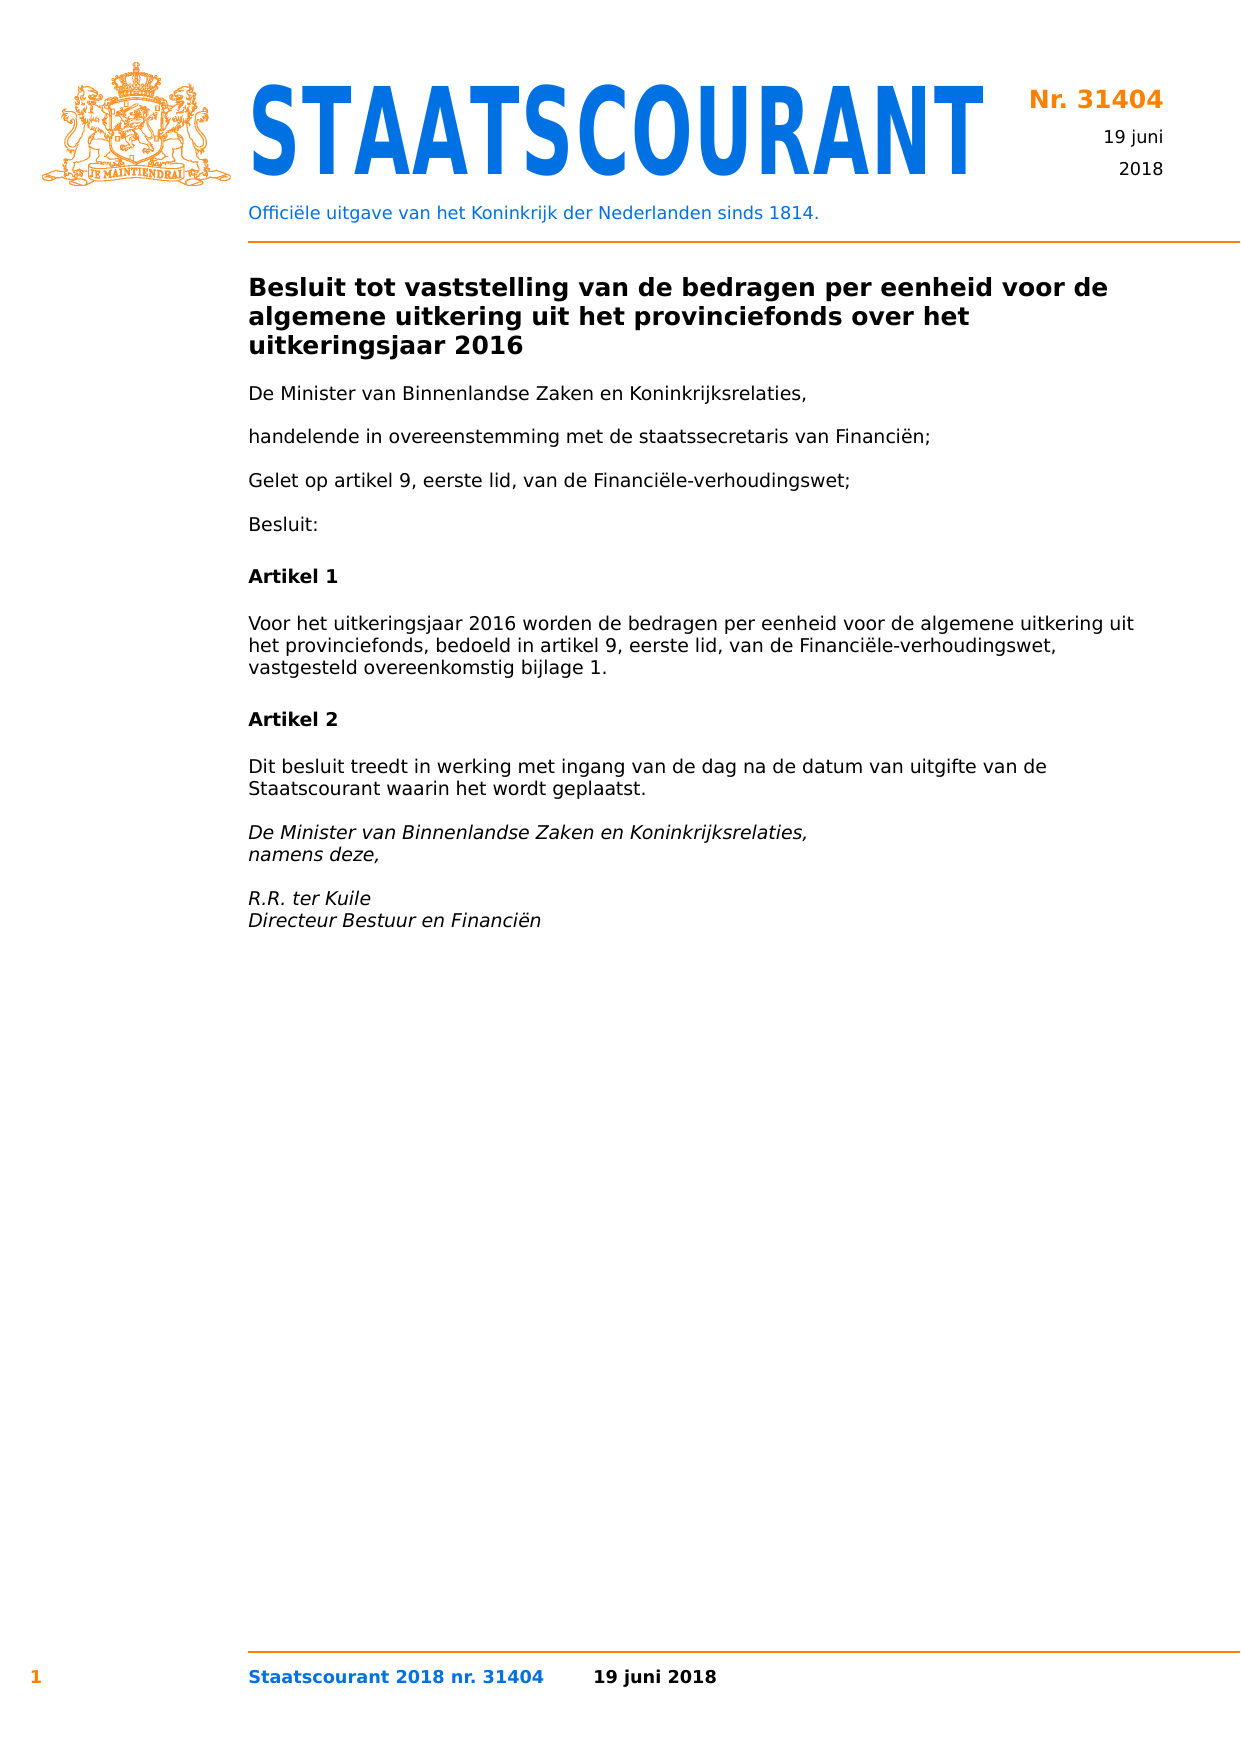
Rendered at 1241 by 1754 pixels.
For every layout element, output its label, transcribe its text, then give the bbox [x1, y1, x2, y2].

table_header [25, 62, 248, 241]
text handelende in overeenstemming met de staatssecretaris van Financiën; [248, 426, 1163, 448]
table_cell Officiële uitgave van het Koninkrijk der Nederlanden sinds 1814. [248, 203, 1240, 241]
text Gelet op artikel 9, eerste lid, van de Financiële-verhoudingswet; [248, 470, 1163, 492]
subtitle Artikel 2 [248, 709, 1163, 731]
table_cell 2018 [998, 153, 1240, 203]
table_cell 19 juni [998, 121, 1240, 153]
subtitle Artikel 1 [248, 566, 1163, 588]
table_header STAATSCOURANT [248, 62, 998, 203]
text Voor het uitkeringsjaar 2016 worden de bedragen per eenheid voor de algemene uitkering uit het provinciefonds, bedoeld in artikel 9, eerste lid, van de Financiële-verhoudingswet, vastgesteld overeenkomstig bijlage 1. [248, 613, 1163, 679]
text Dit besluit treedt in werking met ingang van de dag na de datum van uitgifte van de Staatscourant waarin het wordt geplaatst. [248, 756, 1163, 800]
text De Minister van Binnenlandse Zaken en Koninkrijksrelaties, namens deze, R.R. ter Kuile Directeur Bestuur en Financiën [248, 822, 1163, 932]
picture [41, 62, 231, 186]
subtitle Besluit tot vaststelling van de bedragen per eenheid voor de algemene uitkering uit het provinciefonds over het uitkeringsjaar 2016 [248, 273, 1163, 361]
table_header Nr. 31404 [998, 62, 1240, 121]
text De Minister van Binnenlandse Zaken en Koninkrijksrelaties, [248, 382, 1163, 404]
text Besluit: [248, 514, 1163, 536]
